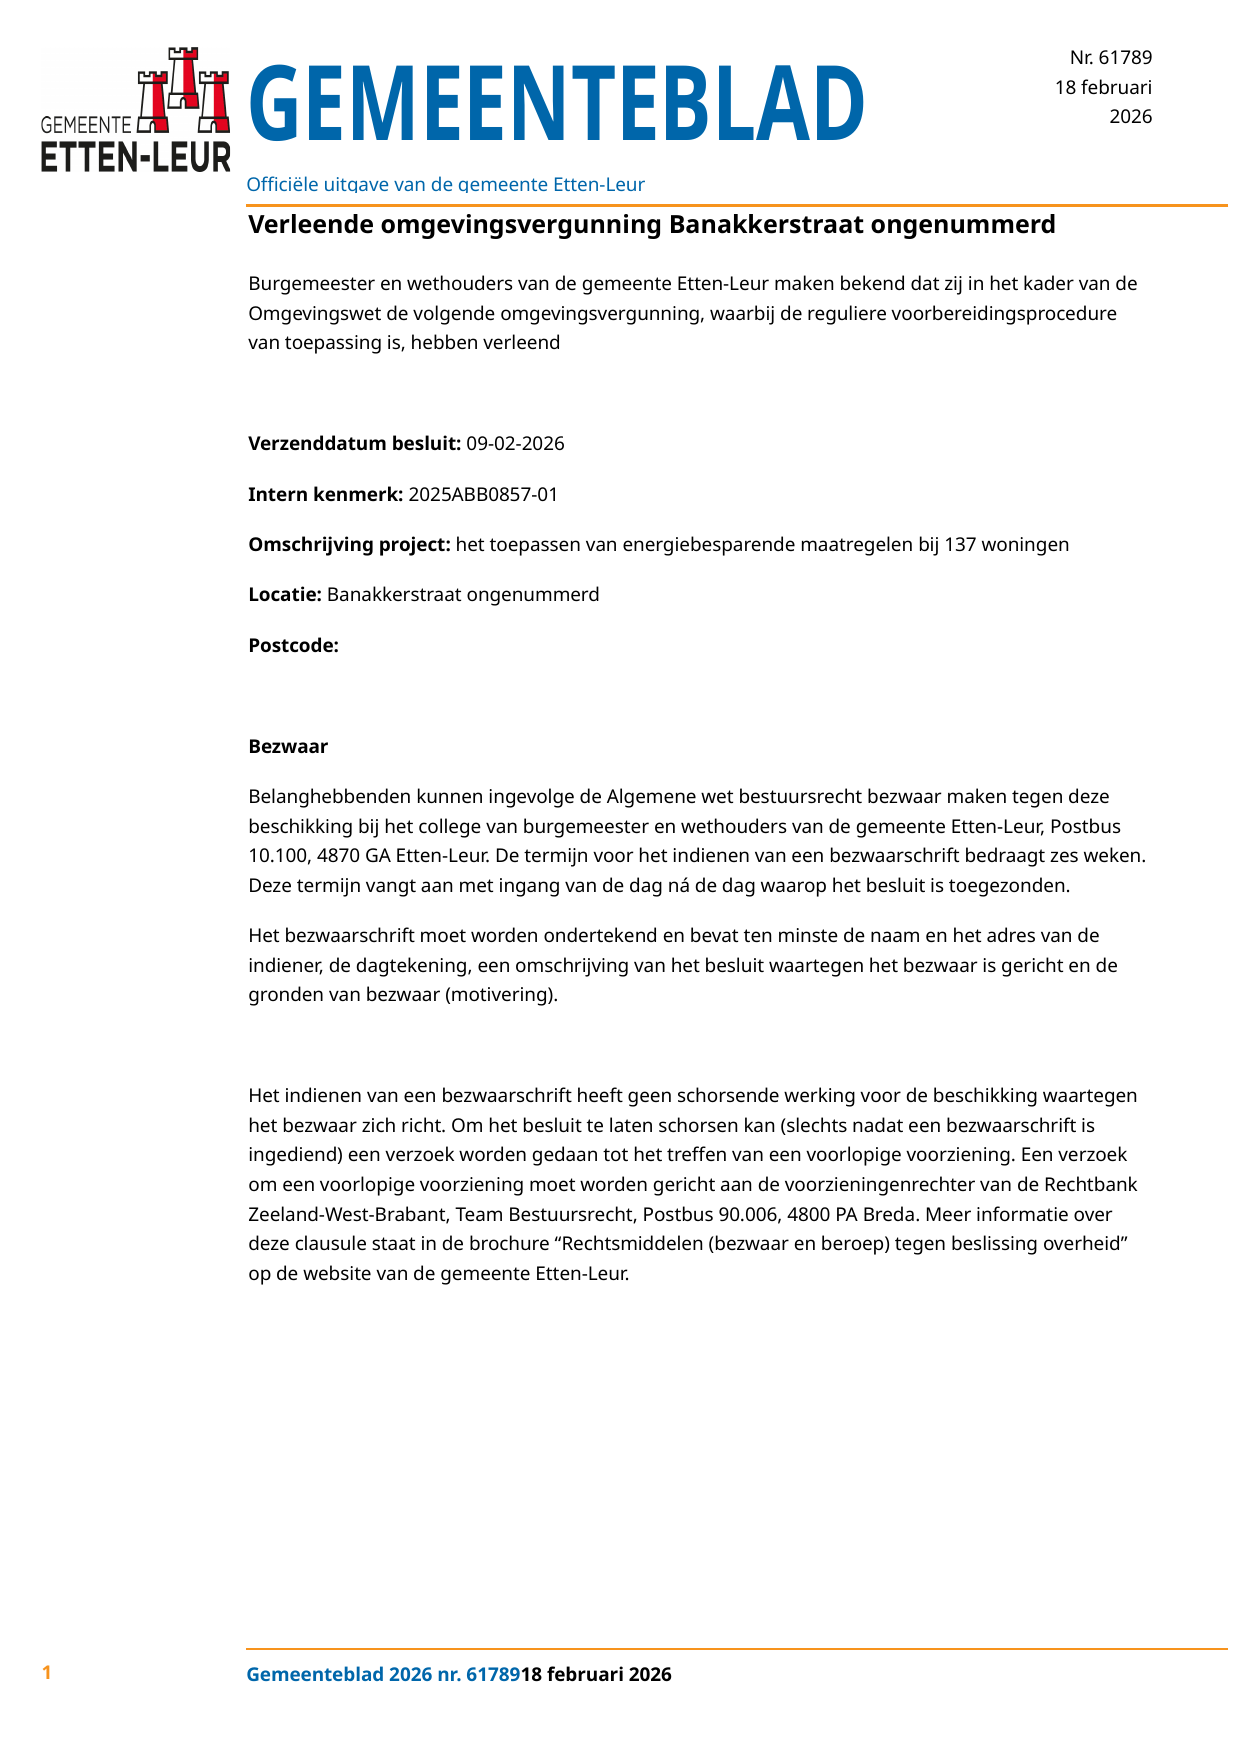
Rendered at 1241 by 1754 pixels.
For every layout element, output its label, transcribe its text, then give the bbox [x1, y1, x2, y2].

text Het bezwaarschrift moet worden ondertekend en bevat ten minste de naam en het adres van de indiener, de dagtekening, een omschrijving van het besluit waartegen het bezwaar is gericht en de gronden van bezwaar (motivering). [248, 922, 1152, 1007]
text Locatie: Banakkerstraat ongenummerd [248, 582, 1152, 607]
text Burgemeester en wethouders van de gemeente Etten-Leur maken bekend dat zij in het kader van de Omgevingswet de volgende omgevingsvergunning, waarbij de reguliere voorbereidingsprocedure van toepassing is, hebben verleend [248, 270, 1152, 355]
text Bezwaar [248, 733, 1152, 758]
text Verzenddatum besluit: 09-02-2026 [248, 430, 1152, 456]
text Intern kenmerk: 2025ABB0857-01 [248, 481, 1152, 506]
text Postcode: [248, 632, 1152, 658]
text Verleende omgevingsvergunning Banakkerstraat ongenummerd [248, 207, 1152, 241]
text Belanghebbenden kunnen ingevolge de Algemene wet bestuursrecht bezwaar maken tegen deze beschikking bij het college van burgemeester en wethouders van de gemeente Etten-Leur, Postbus 10.100, 4870 GA Etten-Leur. De termijn voor het indienen van een bezwaarschrift bedraagt zes weken. Deze termijn vangt aan met ingang van de dag ná de dag waarop het besluit is toegezonden. [248, 783, 1152, 898]
text Omschrijving project: het toepassen van energiebesparende maatregelen bij 137 woningen [248, 531, 1152, 557]
text Het indienen van een bezwaarschrift heeft geen schorsende werking voor de beschikking waartegen het bezwaar zich richt. Om het besluit te laten schorsen kan (slechts nadat een bezwaarschrift is ingediend) een verzoek worden gedaan tot het treffen van een voorlopige voorziening. Een verzoek om een voorlopige voorziening moet worden gericht aan de voorzieningenrechter van de Rechtbank Zeeland-West-Brabant, Team Bestuursrecht, Postbus 90.006, 4800 PA Breda. Meer informatie over deze clausule staat in de brochure “Rechtsmiddelen (bezwaar en beroep) tegen beslissing overheid” op de website van de gemeente Etten-Leur. [248, 1082, 1152, 1286]
picture [41, 47, 231, 172]
